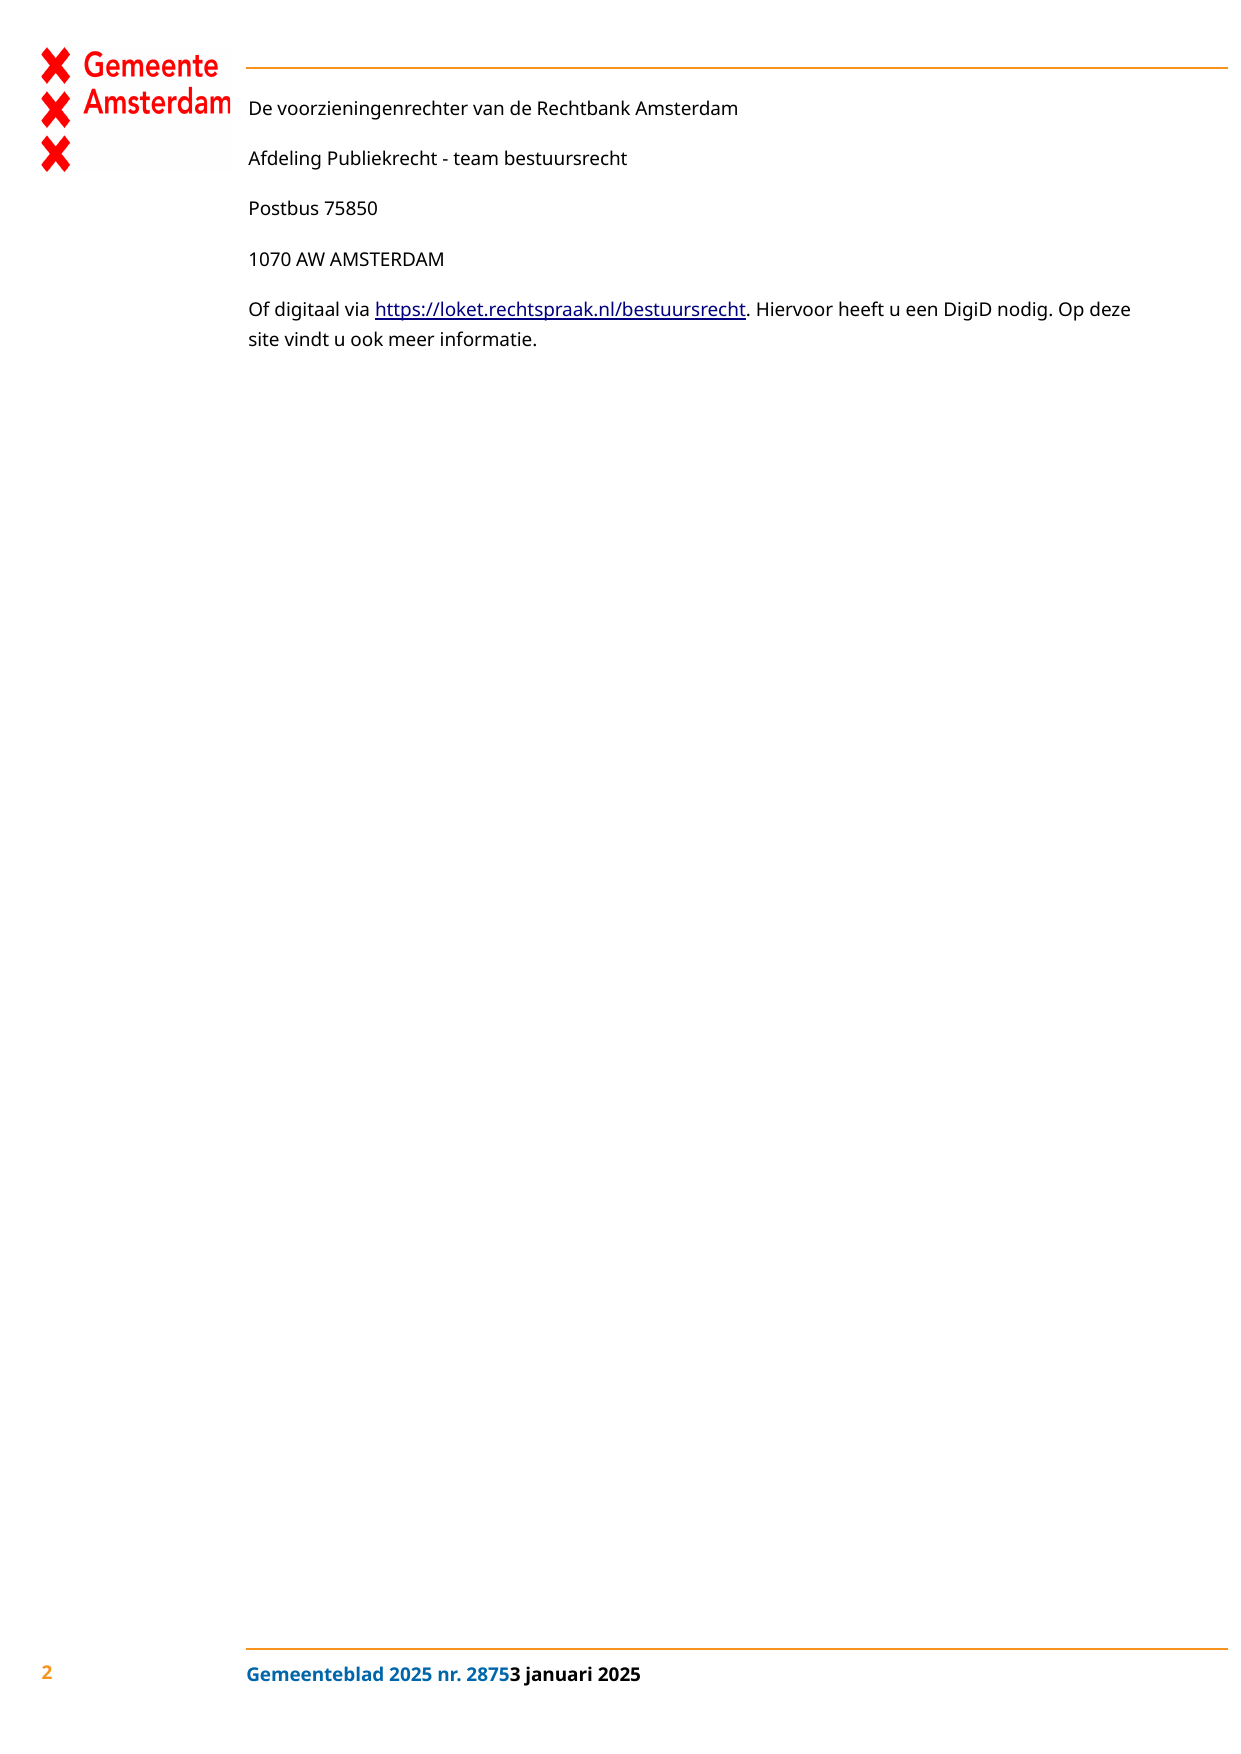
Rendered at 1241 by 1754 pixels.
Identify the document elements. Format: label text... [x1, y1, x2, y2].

text Of digitaal via https://loket.rechtspraak.nl/bestuursrecht. Hiervoor heeft u een DigiD nodig. Op deze site vindt u ook meer informatie. [248, 296, 1152, 352]
text De voorzieningenrechter van de Rechtbank Amsterdam [248, 95, 1152, 121]
text Afdeling Publiekrecht - team bestuursrecht [248, 145, 1152, 171]
text Postbus 75850 [248, 196, 1152, 221]
text 1070 AW AMSTERDAM [248, 246, 1152, 272]
picture [41, 47, 231, 172]
